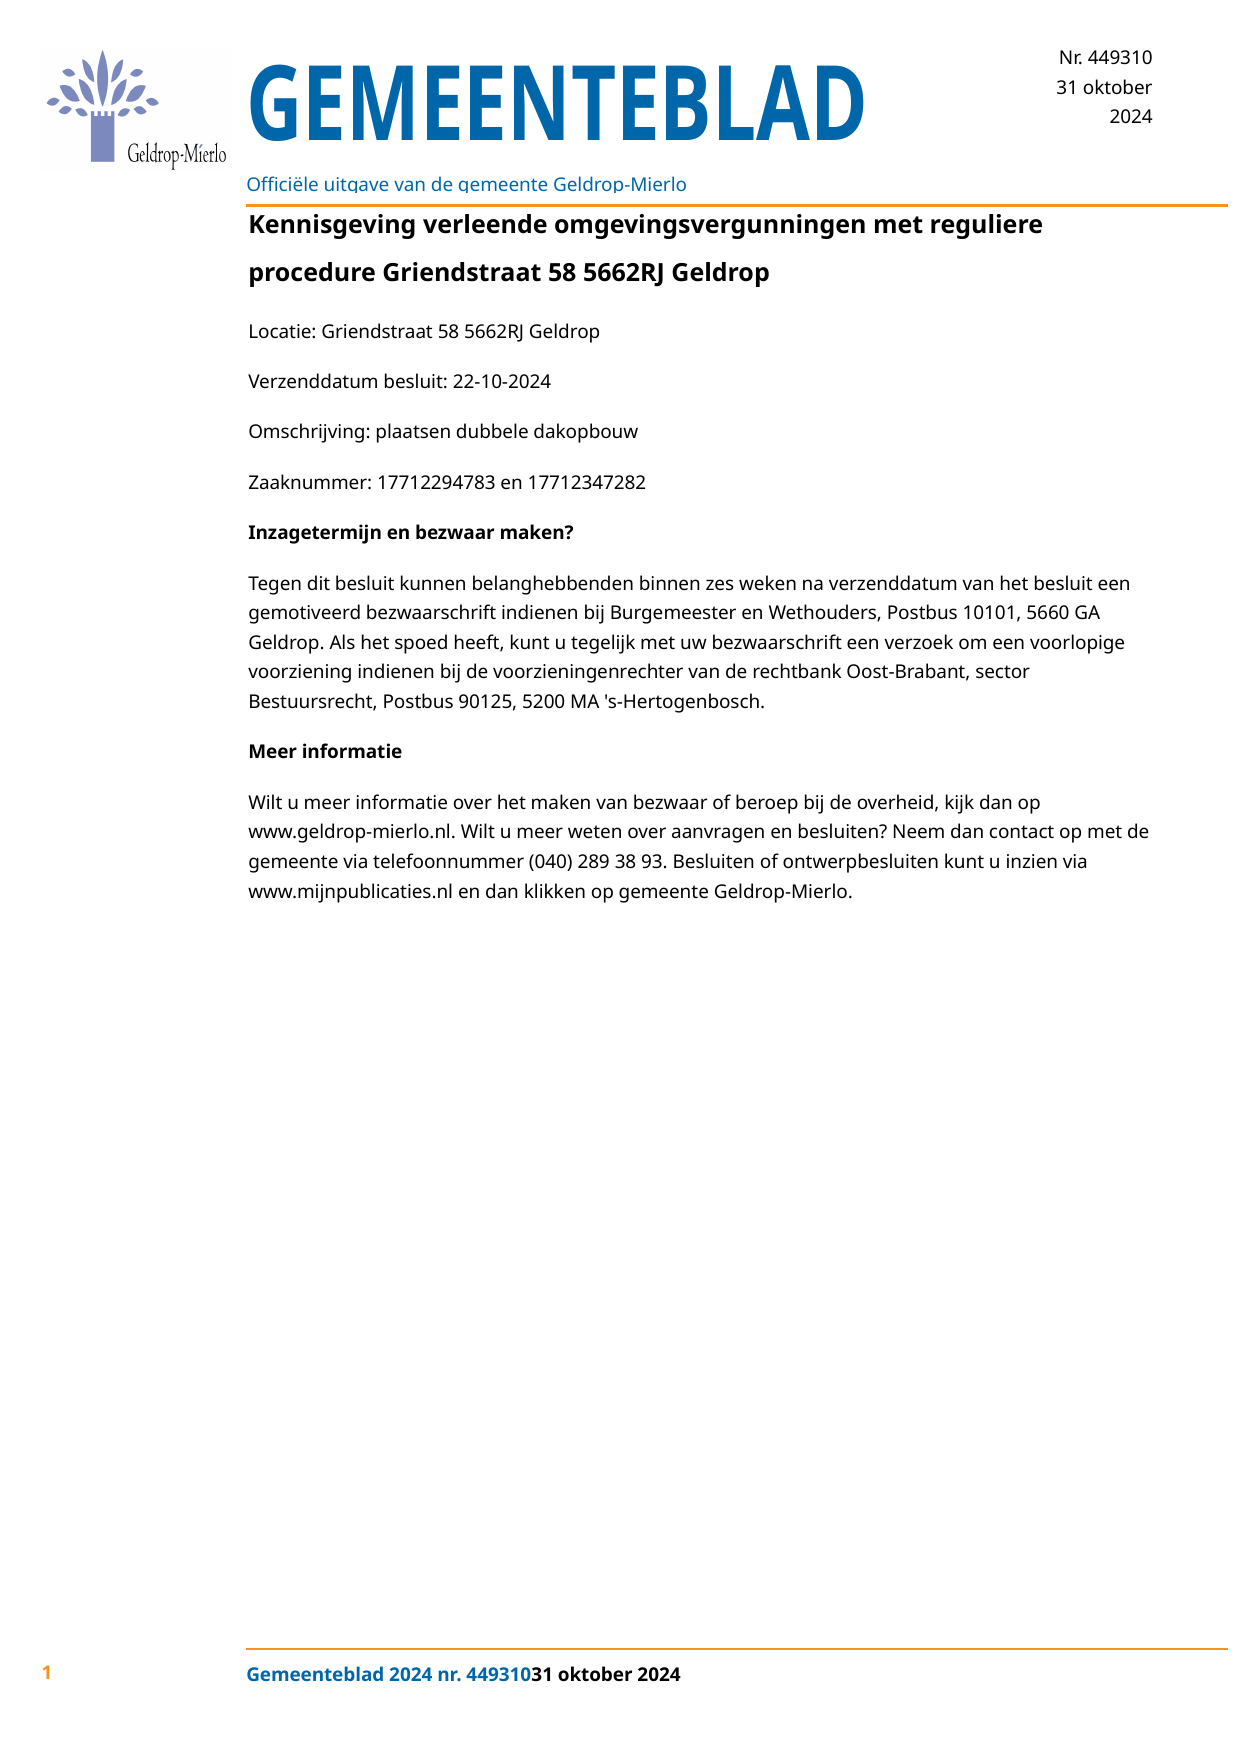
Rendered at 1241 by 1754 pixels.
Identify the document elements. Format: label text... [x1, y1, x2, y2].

text Zaaknummer: 17712294783 en 17712347282 [248, 469, 1152, 495]
text Omschrijving: plaatsen dubbele dakopbouw [248, 419, 1152, 444]
text Kennisgeving verleende omgevingsvergunningen met reguliere procedure Griendstraat 58 5662RJ Geldrop [248, 207, 1152, 288]
text Tegen dit besluit kunnen belanghebbenden binnen zes weken na verzenddatum van het besluit een gemotiveerd bezwaarschrift indienen bij Burgemeester en Wethouders, Postbus 10101, 5660 GA Geldrop. Als het spoed heeft, kunt u tegelijk met uw bezwaarschrift een verzoek om een voorlopige voorziening indienen bij de voorzieningenrechter van de rechtbank Oost-Brabant, sector Bestuursrecht, Postbus 90125, 5200 MA 's-Hertogenbosch. [248, 570, 1152, 714]
text Verzenddatum besluit: 22-10-2024 [248, 368, 1152, 394]
picture [41, 47, 231, 172]
text Inzagetermijn en bezwaar maken? [248, 519, 1152, 545]
text Meer informatie [248, 739, 1152, 764]
text Wilt u meer informatie over het maken van bezwaar of beroep bij de overheid, kijk dan op www.geldrop-mierlo.nl. Wilt u meer weten over aanvragen en besluiten? Neem dan contact op met de gemeente via telefoonnummer (040) 289 38 93. Besluiten of ontwerpbesluiten kunt u inzien via www.mijnpublicaties.nl en dan klikken op gemeente Geldrop-Mierlo. [248, 789, 1152, 904]
text Locatie: Griendstraat 58 5662RJ Geldrop [248, 318, 1152, 344]
